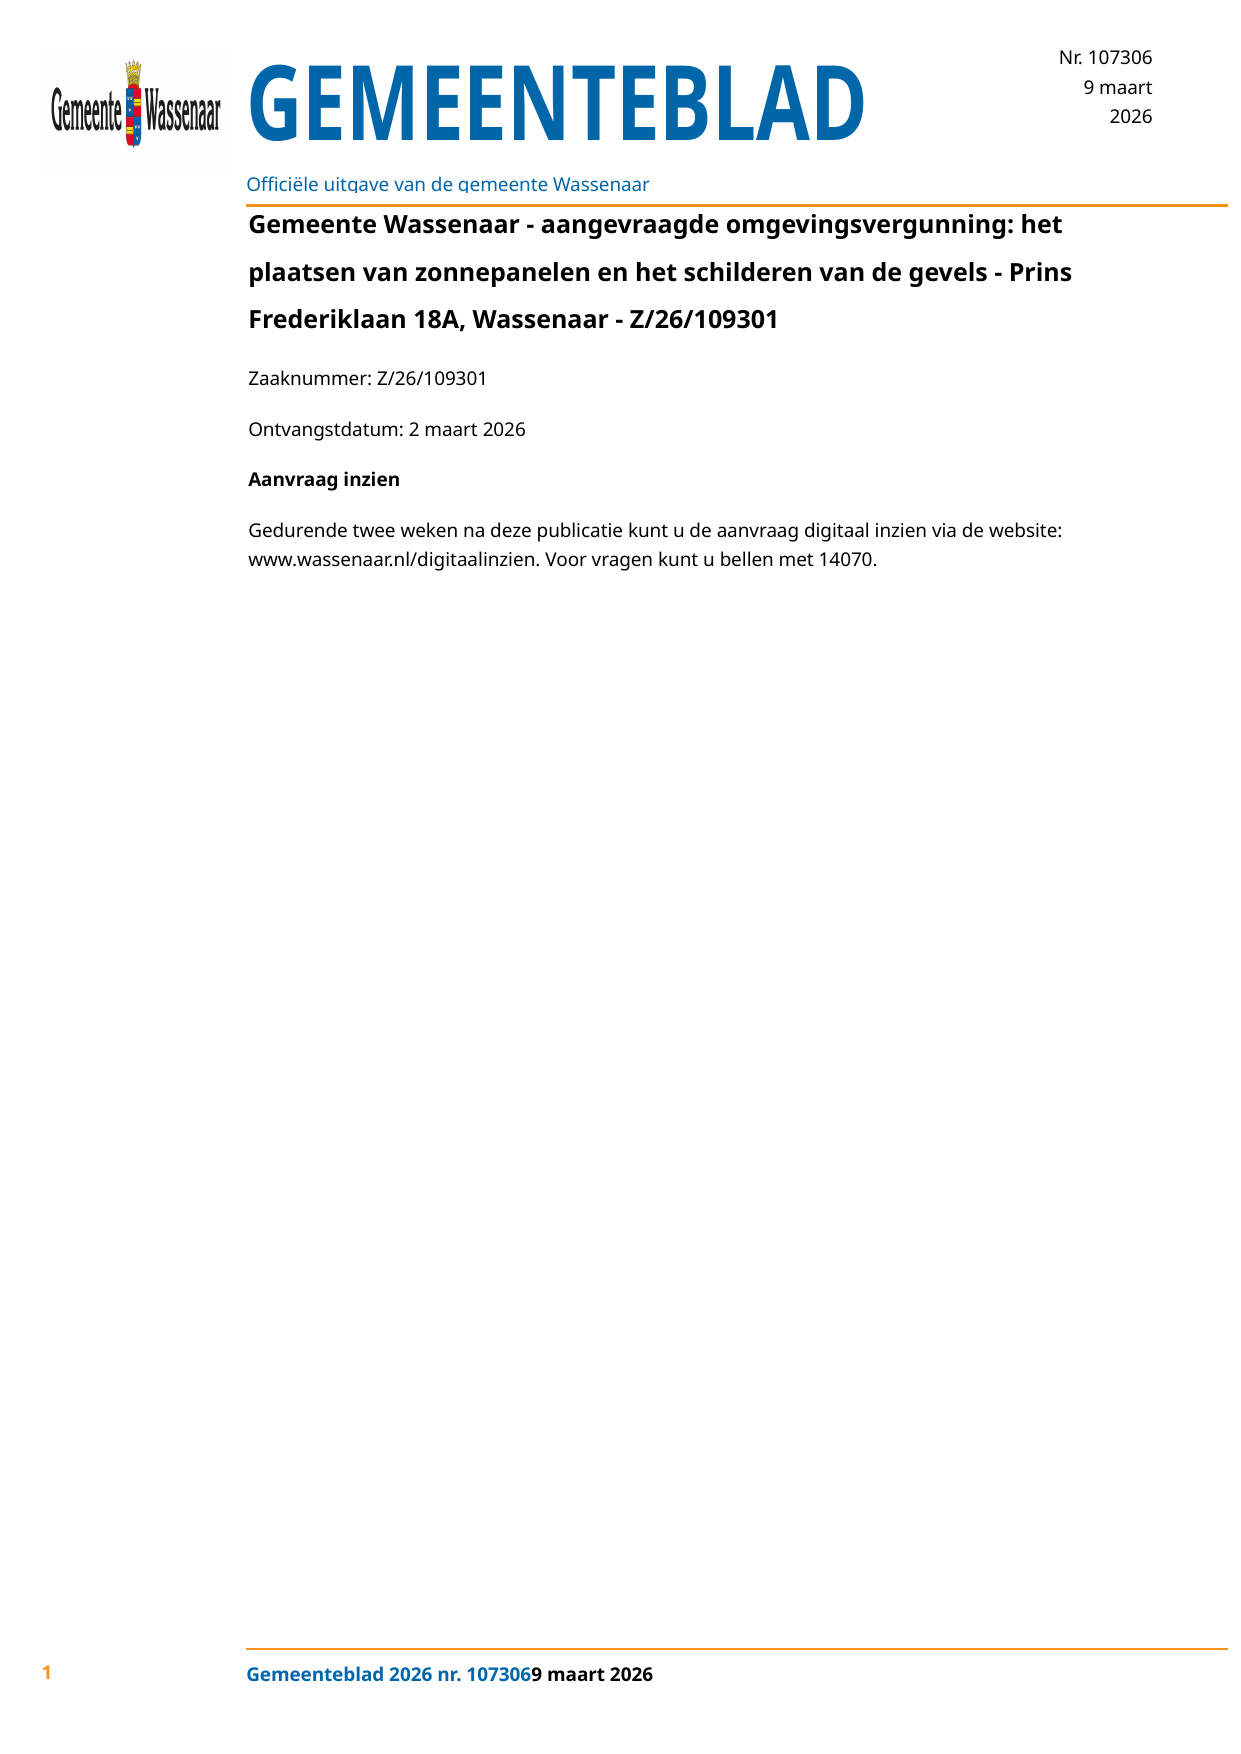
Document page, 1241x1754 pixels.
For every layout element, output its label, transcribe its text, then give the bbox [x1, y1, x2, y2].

text Gedurende twee weken na deze publicatie kunt u de aanvraag digitaal inzien via de website: www.wassenaar.nl/digitaalinzien. Voor vragen kunt u bellen met 14070. [248, 517, 1152, 572]
text Ontvangstdatum: 2 maart 2026 [248, 416, 1152, 442]
picture [41, 47, 231, 172]
text Gemeente Wassenaar - aangevraagde omgevingsvergunning: het plaatsen van zonnepanelen en het schilderen van de gevels - Prins Frederiklaan 18A, Wassenaar - Z/26/109301 [248, 207, 1152, 336]
text Aanvraag inzien [248, 466, 1152, 492]
text Zaaknummer: Z/26/109301 [248, 366, 1152, 391]
